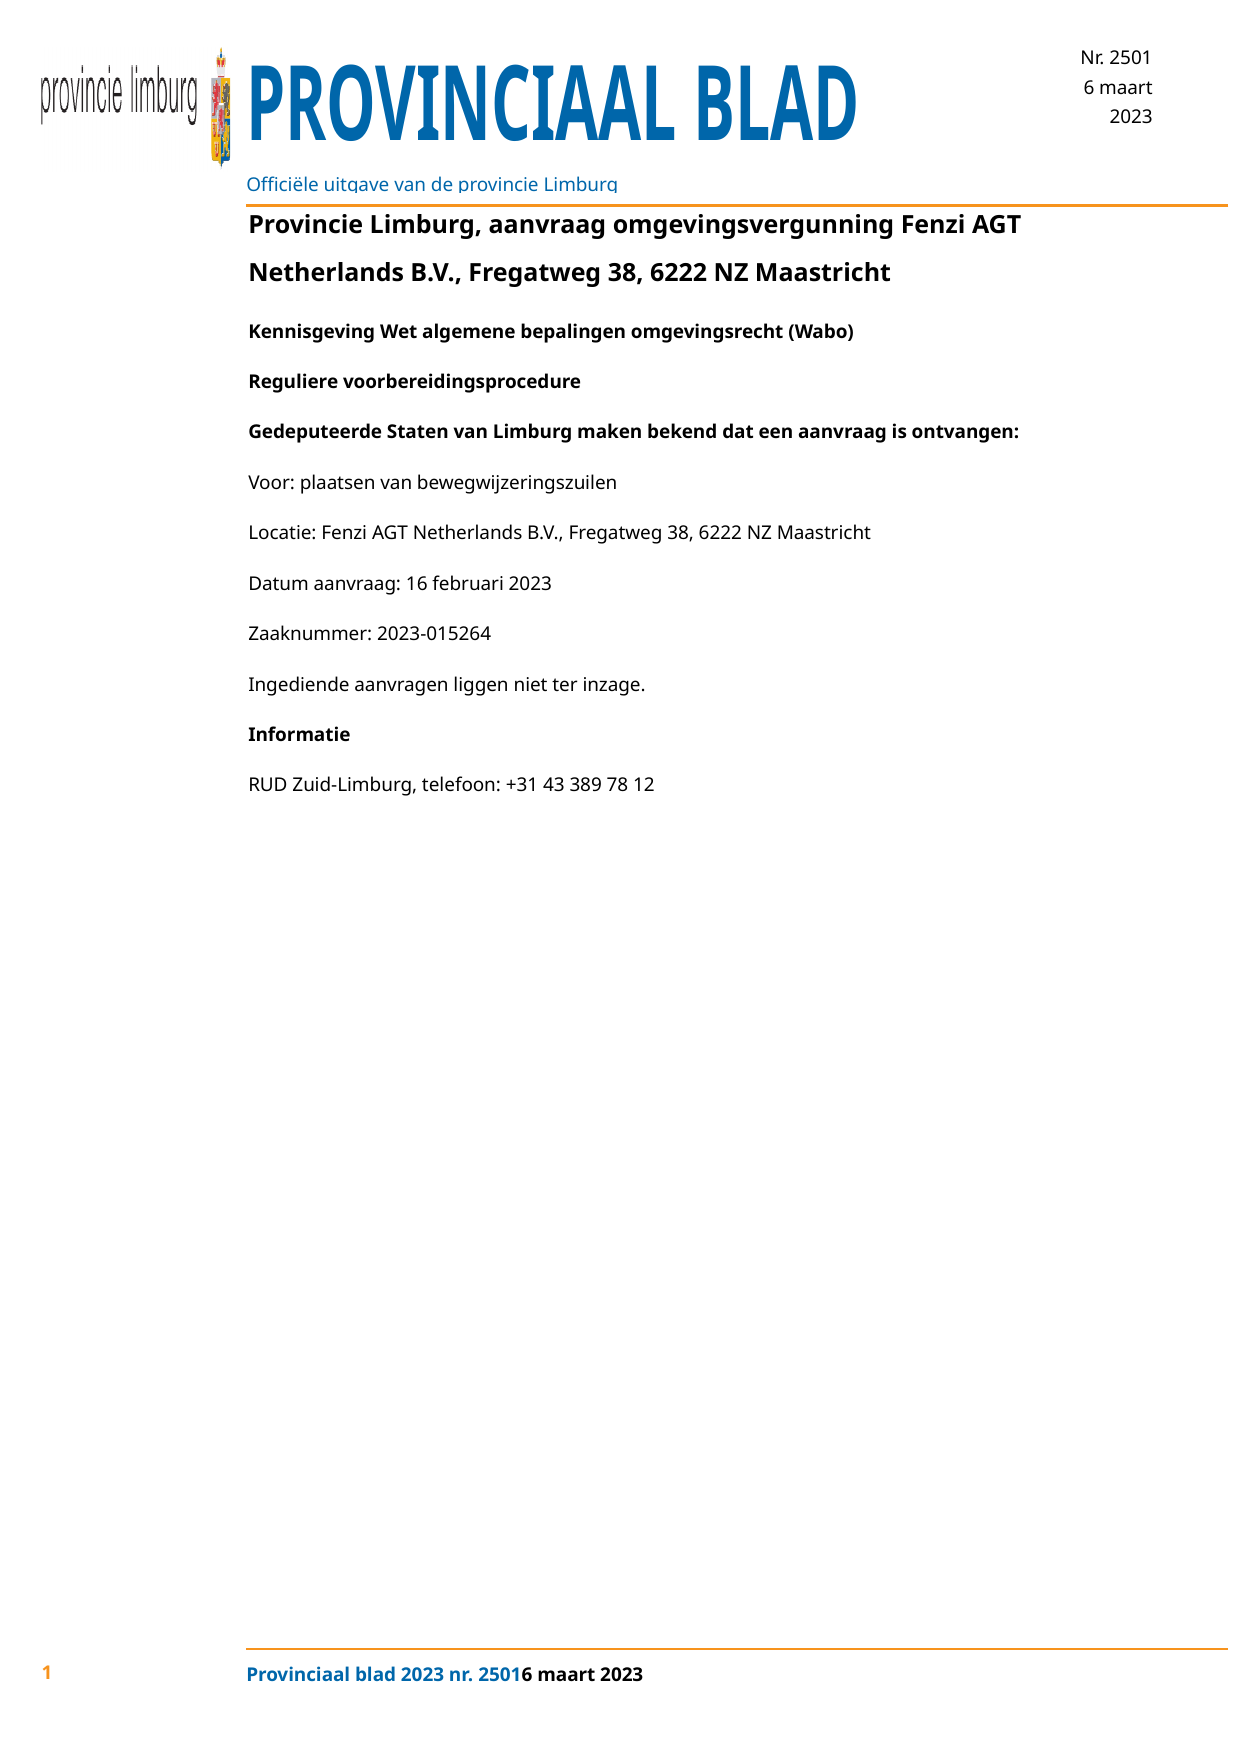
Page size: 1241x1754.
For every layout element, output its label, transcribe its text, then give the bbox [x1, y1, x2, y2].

text Voor: plaatsen van bewegwijzeringszuilen [248, 469, 1152, 495]
text Gedeputeerde Staten van Limburg maken bekend dat een aanvraag is ontvangen: [248, 419, 1152, 444]
text Zaaknummer: 2023-015264 [248, 620, 1152, 646]
text Kennisgeving Wet algemene bepalingen omgevingsrecht (Wabo) [248, 318, 1152, 344]
text Datum aanvraag: 16 februari 2023 [248, 570, 1152, 596]
text Reguliere voorbereidingsprocedure [248, 368, 1152, 394]
text Provincie Limburg, aanvraag omgevingsvergunning Fenzi AGT Netherlands B.V., Fregatweg 38, 6222 NZ Maastricht [248, 207, 1152, 288]
text RUD Zuid-Limburg, telefoon: +31 43 389 78 12 [248, 772, 1152, 797]
picture [41, 47, 231, 172]
text Ingediende aanvragen liggen niet ter inzage. [248, 671, 1152, 697]
text Informatie [248, 721, 1152, 747]
text Locatie: Fenzi AGT Netherlands B.V., Fregatweg 38, 6222 NZ Maastricht [248, 519, 1152, 545]
